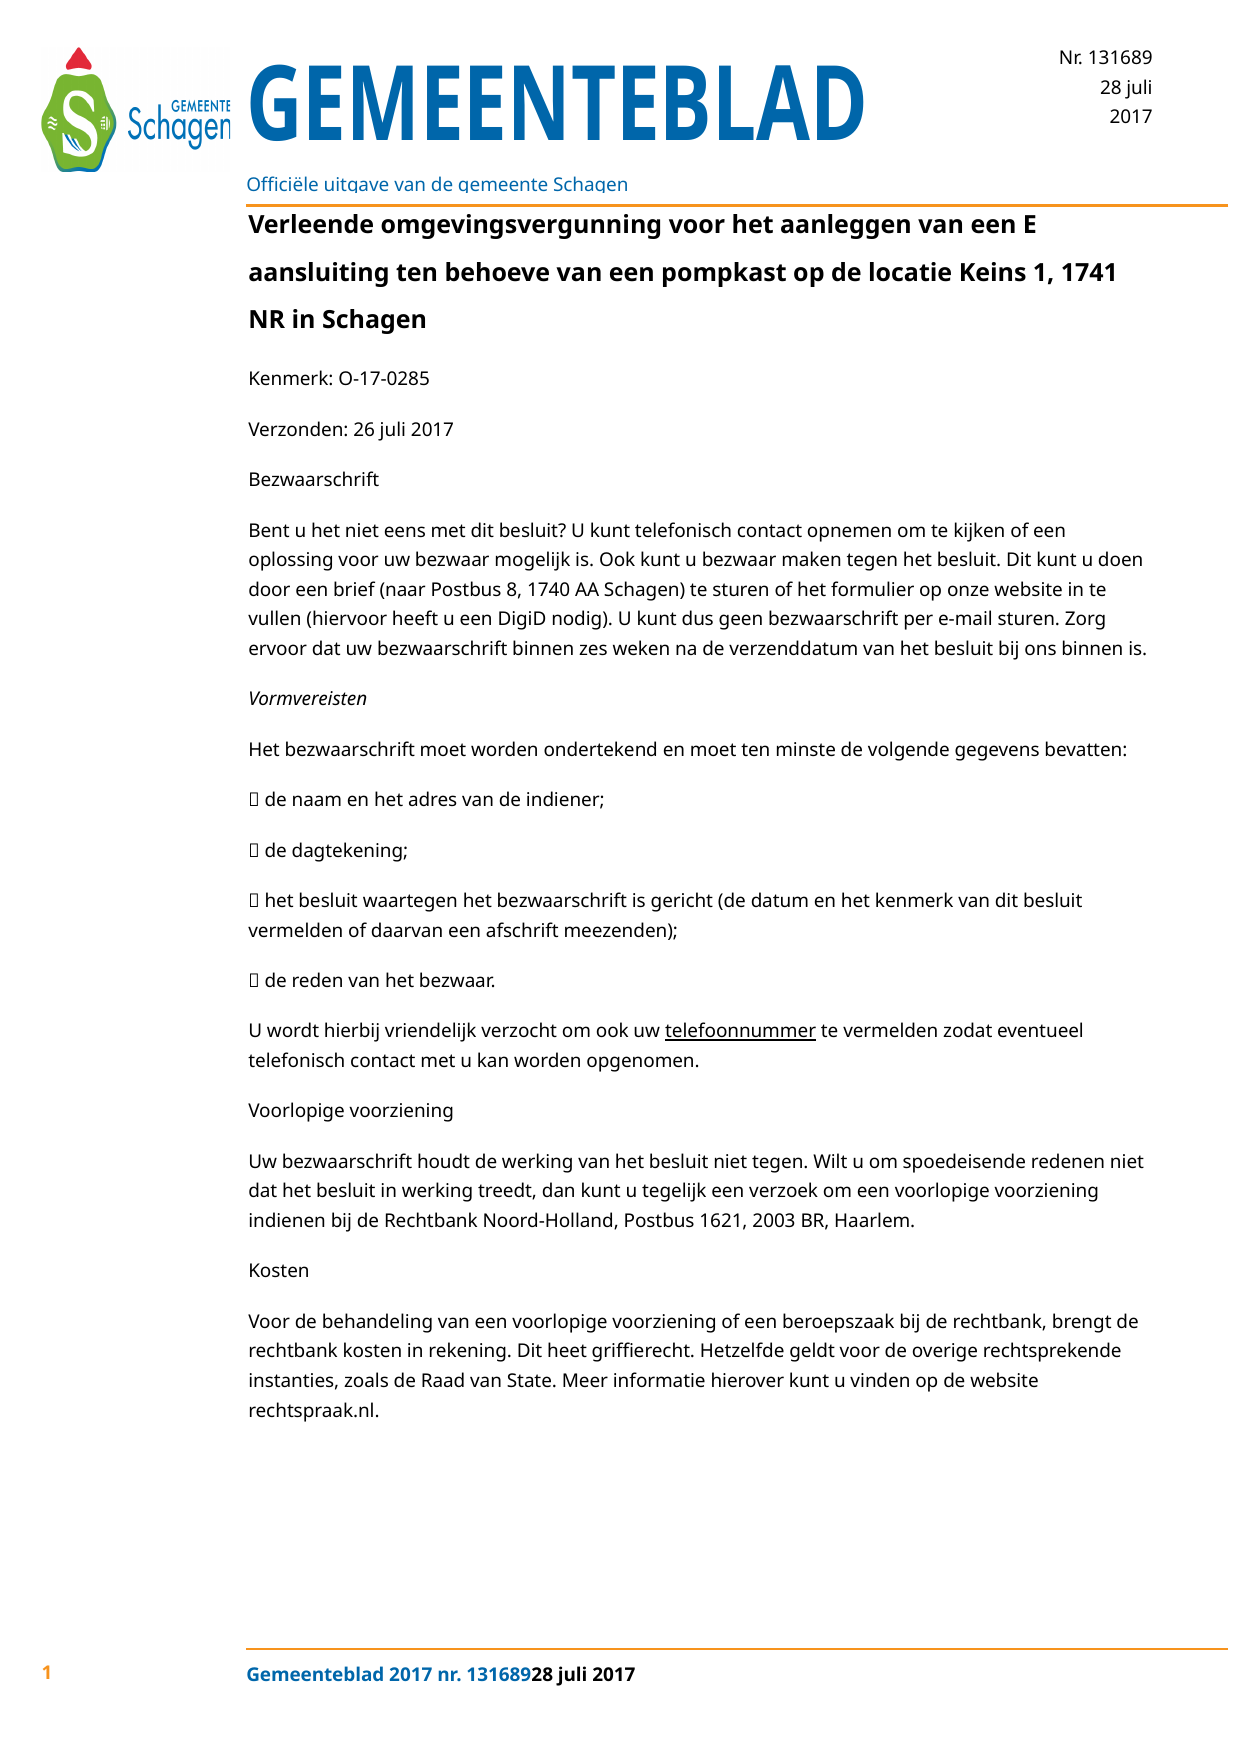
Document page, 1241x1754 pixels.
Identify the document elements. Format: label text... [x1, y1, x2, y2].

text  de naam en het adres van de indiener; [248, 786, 1152, 812]
text Voor de behandeling van een voorlopige voorziening of een beroepszaak bij de rechtbank, brengt de rechtbank kosten in rekening. Dit heet griffierecht. Hetzelfde geldt voor de overige rechtsprekende instanties, zoals de Raad van State. Meer informatie hierover kunt u vinden op de website rechtspraak.nl. [248, 1308, 1152, 1422]
text Vormvereisten [248, 686, 1152, 711]
text Kenmerk: O-17-0285 [248, 366, 1152, 391]
text Voorlopige voorziening [248, 1098, 1152, 1123]
text Bent u het niet eens met dit besluit? U kunt telefonisch contact opnemen om te kijken of een oplossing voor uw bezwaar mogelijk is. Ook kunt u bezwaar maken tegen het besluit. Dit kunt u doen door een brief (naar Postbus 8, 1740 AA Schagen) te sturen of het formulier op onze website in te vullen (hiervoor heeft u een DigiD nodig). U kunt dus geen bezwaarschrift per e-mail sturen. Zorg ervoor dat uw bezwaarschrift binnen zes weken na de verzenddatum van het besluit bij ons binnen is. [248, 517, 1152, 661]
text Verleende omgevingsvergunning voor het aanleggen van een E aansluiting ten behoeve van een pompkast op de locatie Keins 1, 1741 NR in Schagen [248, 207, 1152, 336]
text  het besluit waartegen het bezwaarschrift is gericht (de datum en het kenmerk van dit besluit vermelden of daarvan een afschrift meezenden); [248, 887, 1152, 942]
text  de reden van het bezwaar. [248, 967, 1152, 993]
text  de dagtekening; [248, 837, 1152, 862]
text Bezwaarschrift [248, 466, 1152, 492]
picture [41, 47, 231, 172]
text Kosten [248, 1258, 1152, 1283]
text Uw bezwaarschrift houdt de werking van het besluit niet tegen. Wilt u om spoedeisende redenen niet dat het besluit in werking treedt, dan kunt u tegelijk een verzoek om een voorlopige voorziening indienen bij de Rechtbank Noord-Holland, Postbus 1621, 2003 BR, Haarlem. [248, 1148, 1152, 1233]
text Verzonden: 26 juli 2017 [248, 416, 1152, 442]
text U wordt hierbij vriendelijk verzocht om ook uw telefoonnummer te vermelden zodat eventueel telefonisch contact met u kan worden opgenomen. [248, 1018, 1152, 1073]
text Het bezwaarschrift moet worden ondertekend en moet ten minste de volgende gegevens bevatten: [248, 736, 1152, 762]
